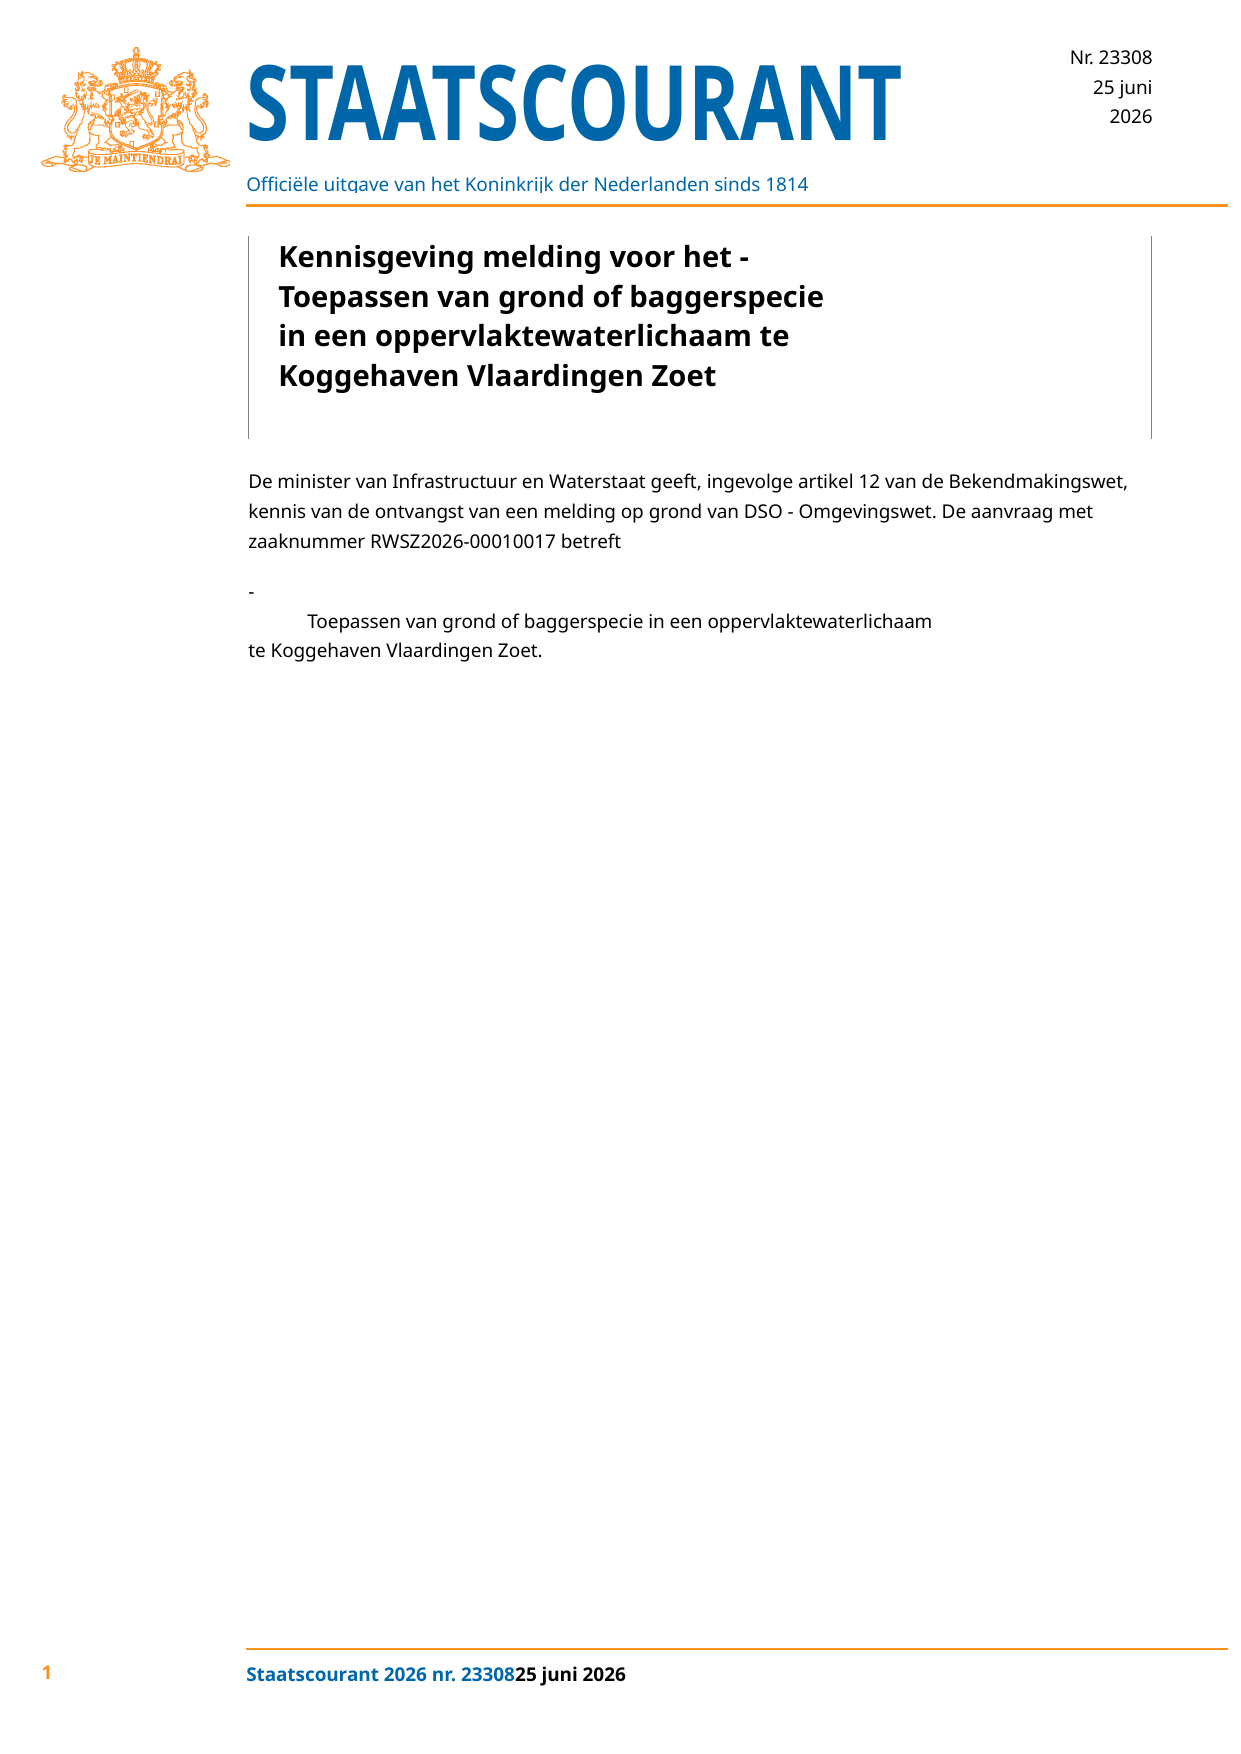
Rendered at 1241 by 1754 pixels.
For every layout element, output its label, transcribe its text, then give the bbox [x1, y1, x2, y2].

picture [41, 47, 231, 172]
table_header [850, 414, 1151, 439]
table_header [1090, 236, 1151, 413]
table_header [850, 236, 912, 413]
list Toepassen van grond of baggerspecie in een oppervlaktewaterlichaam [248, 608, 1152, 633]
table_header Kennisgeving melding voor het -Toepassen van grond of baggerspecie in een oppervlaktewaterlichaam te Koggehaven Vlaardingen Zoet [249, 236, 850, 439]
picture [912, 236, 1090, 414]
text De minister van Infrastructuur en Waterstaat geeft, ingevolge artikel 12 van de Bekendmakingswet, kennis van de ontvangst van een melding op grond van DSO - Omgevingswet. De aanvraag met zaaknummer RWSZ2026-00010017 betreft [248, 469, 1152, 553]
text te Koggehaven Vlaardingen Zoet. [248, 637, 1152, 663]
